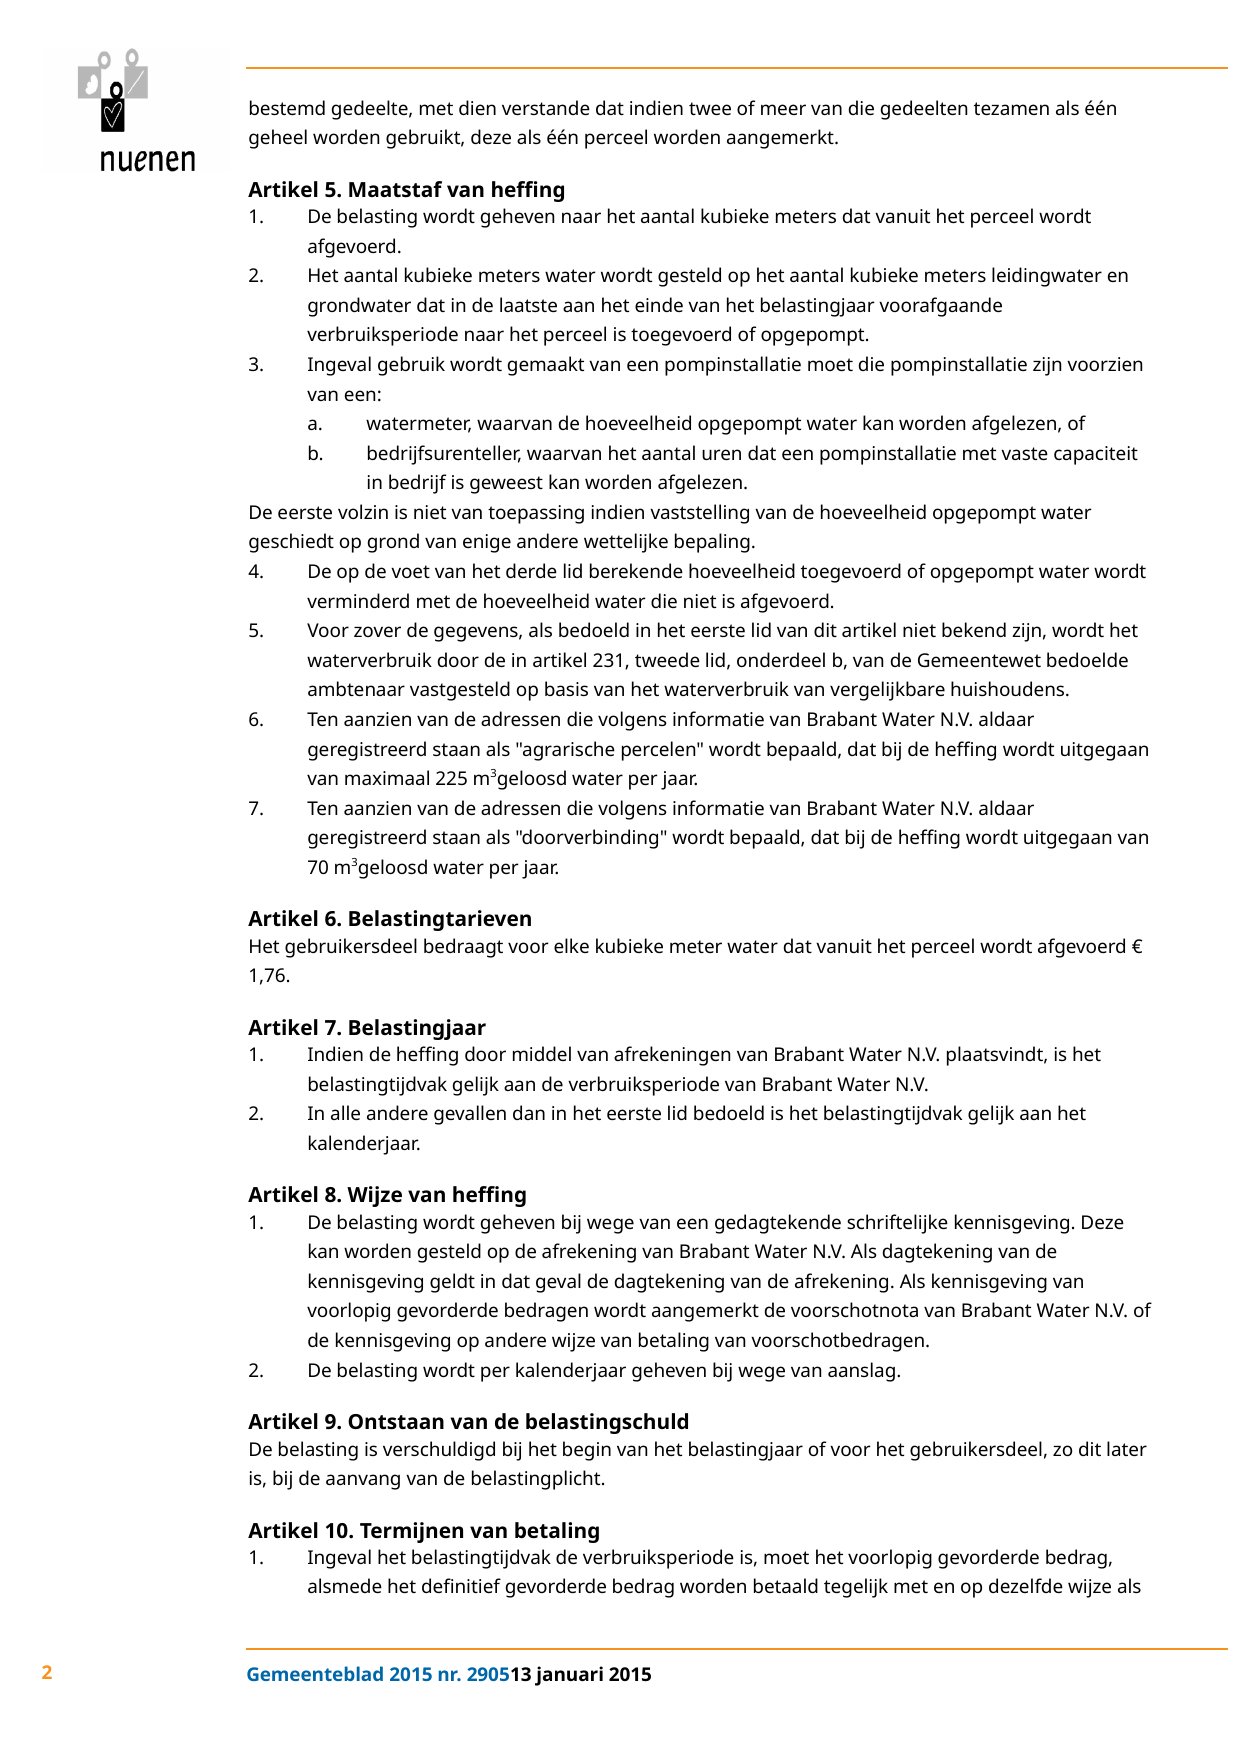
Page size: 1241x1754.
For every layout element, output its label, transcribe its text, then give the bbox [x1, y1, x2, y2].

text Artikel 5. Maatstaf van heffing [248, 175, 1152, 203]
list Ten aanzien van de adressen die volgens informatie van Brabant Water N.V. aldaar geregistreerd staan als "doorverbinding" wordt bepaald, dat bij de heffing wordt uitgegaan van 70 m3geloosd water per jaar. [248, 795, 1152, 880]
list Het aantal kubieke meters water wordt gesteld op het aantal kubieke meters leidingwater en grondwater dat in de laatste aan het einde van het belastingjaar voorafgaande verbruiksperiode naar het perceel is toegevoerd of opgepompt. [248, 262, 1152, 347]
text bestemd gedeelte, met dien verstande dat indien twee of meer van die gedeelten tezamen als één geheel worden gebruikt, deze als één perceel worden aangemerkt. [248, 95, 1152, 150]
text Artikel 7. Belastingjaar [248, 1013, 1152, 1041]
list De belasting wordt geheven naar het aantal kubieke meters dat vanuit het perceel wordt afgevoerd. [248, 203, 1152, 258]
text Artikel 6. Belastingtarieven [248, 904, 1152, 933]
list Voor zover de gegevens, als bedoeld in het eerste lid van dit artikel niet bekend zijn, wordt het waterverbruik door de in artikel 231, tweede lid, onderdeel b, van de Gemeentewet bedoelde ambtenaar vastgesteld op basis van het waterverbruik van vergelijkbare huishoudens. [248, 617, 1152, 702]
text Artikel 9. Ontstaan van de belastingschuld [248, 1407, 1152, 1436]
list Indien de heffing door middel van afrekeningen van Brabant Water N.V. plaatsvindt, is het belastingtijdvak gelijk aan de verbruiksperiode van Brabant Water N.V. [248, 1041, 1152, 1097]
text Artikel 10. Termijnen van betaling [248, 1516, 1152, 1544]
picture [41, 47, 231, 172]
list De belasting wordt geheven bij wege van een gedagtekende schriftelijke kennisgeving. Deze kan worden gesteld op de afrekening van Brabant Water N.V. Als dagtekening van de kennisgeving geldt in dat geval de dagtekening van de afrekening. Als kennisgeving van voorlopig gevorderde bedragen wordt aangemerkt de voorschotnota van Brabant Water N.V. of de kennisgeving op andere wijze van betaling van voorschotbedragen. [248, 1209, 1152, 1353]
list Ten aanzien van de adressen die volgens informatie van Brabant Water N.V. aldaar geregistreerd staan als "agrarische percelen" wordt bepaald, dat bij de heffing wordt uitgegaan van maximaal 225 m3geloosd water per jaar. [248, 706, 1152, 791]
list De belasting wordt per kalenderjaar geheven bij wege van aanslag. [248, 1357, 1152, 1383]
text Het gebruikersdeel bedraagt voor elke kubieke meter water dat vanuit het perceel wordt afgevoerd € 1,76. [248, 933, 1152, 988]
text De belasting is verschuldigd bij het begin van het belastingjaar of voor het gebruikersdeel, zo dit later is, bij de aanvang van de belastingplicht. [248, 1436, 1152, 1491]
list In alle andere gevallen dan in het eerste lid bedoeld is het belastingtijdvak gelijk aan het kalenderjaar. [248, 1101, 1152, 1156]
list De op de voet van het derde lid berekende hoeveelheid toegevoerd of opgepompt water wordt verminderd met de hoeveelheid water die niet is afgevoerd. [248, 558, 1152, 613]
list Ingeval gebruik wordt gemaakt van een pompinstallatie moet die pompinstallatie zijn voorzien van een: [248, 351, 1152, 406]
list Ingeval het belastingtijdvak de verbruiksperiode is, moet het voorlopig gevorderde bedrag, alsmede het definitief gevorderde bedrag worden betaald tegelijk met en op dezelfde wijze als [248, 1544, 1152, 1599]
list bedrijfsurenteller, waarvan het aantal uren dat een pompinstallatie met vaste capaciteit in bedrijf is geweest kan worden afgelezen. [307, 440, 1152, 495]
text Artikel 8. Wijze van heffing [248, 1181, 1152, 1209]
list watermeter, waarvan de hoeveelheid opgepompt water kan worden afgelezen, of [307, 410, 1152, 436]
text De eerste volzin is niet van toepassing indien vaststelling van de hoeveelheid opgepompt water geschiedt op grond van enige andere wettelijke bepaling. [248, 499, 1152, 554]
